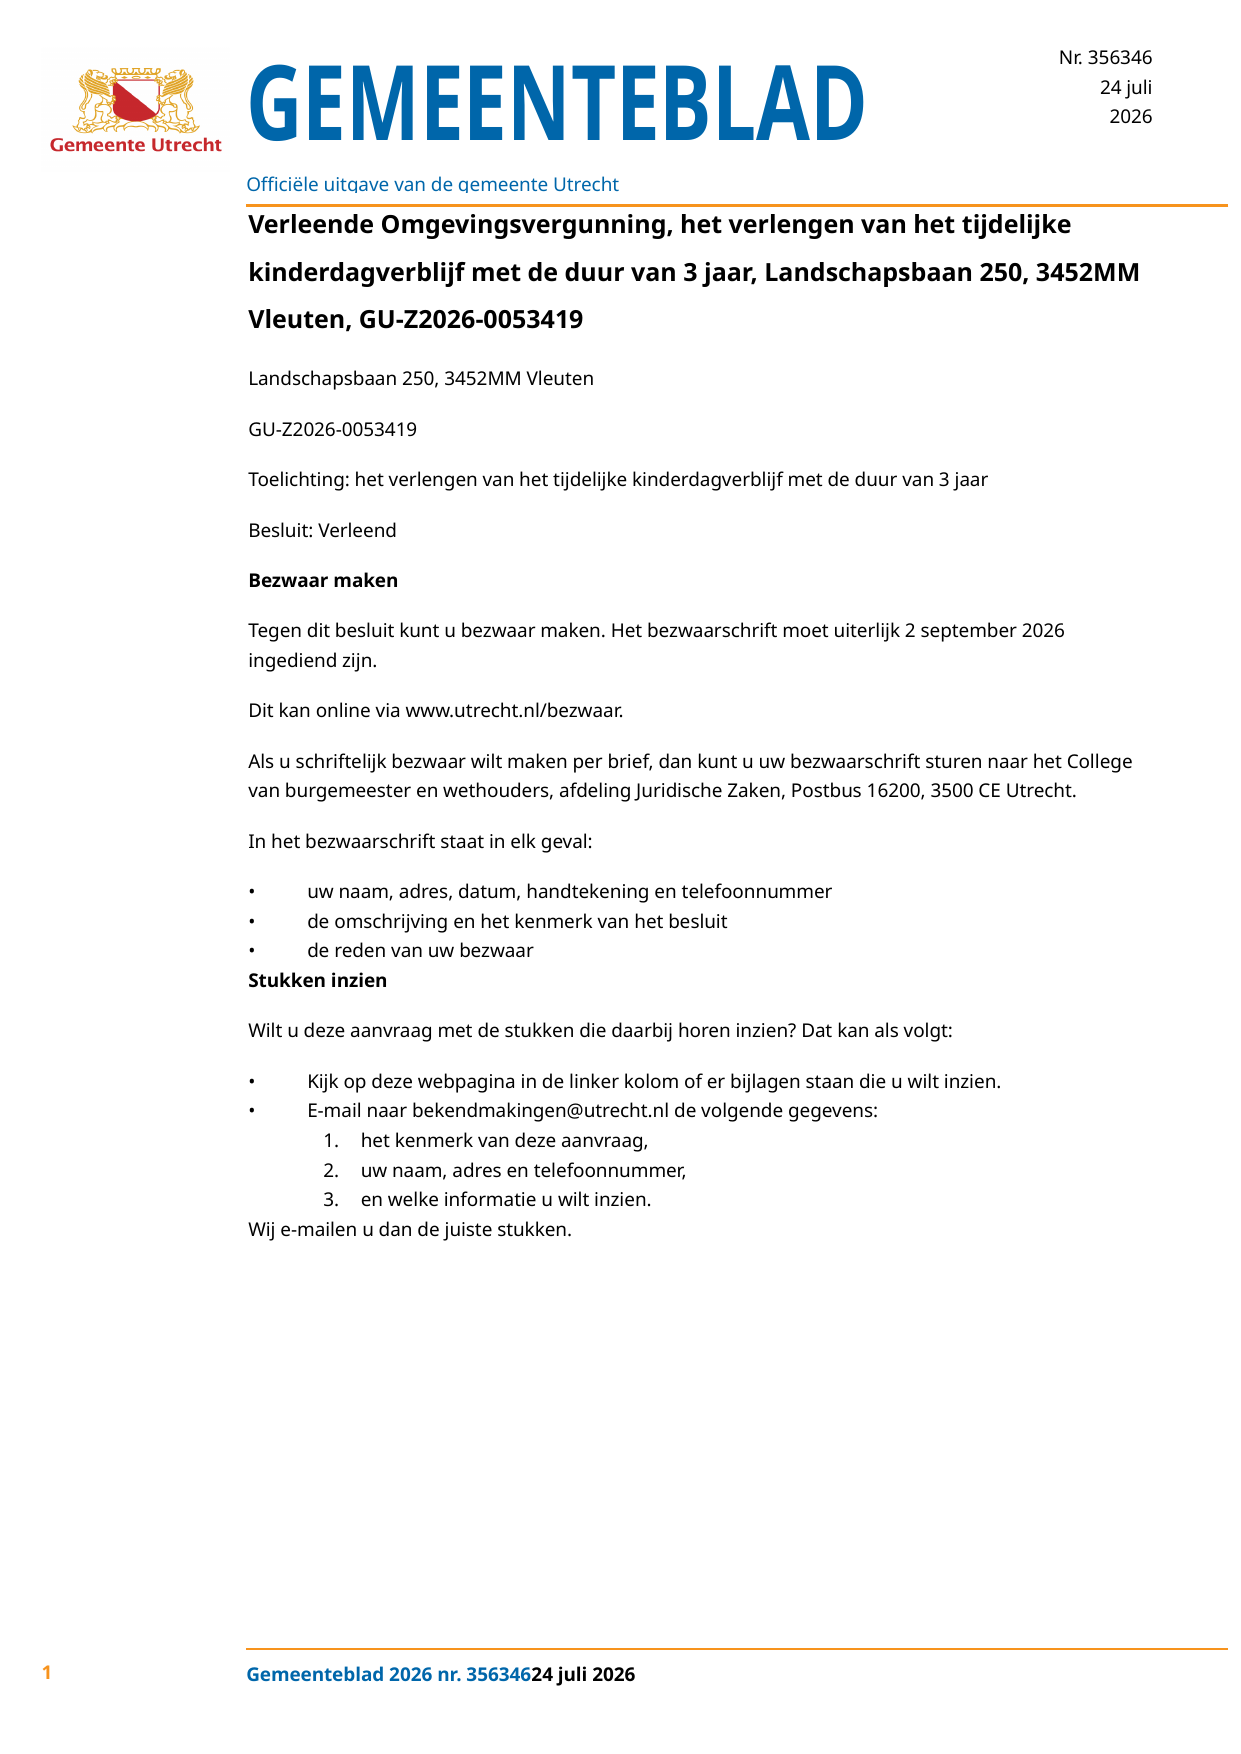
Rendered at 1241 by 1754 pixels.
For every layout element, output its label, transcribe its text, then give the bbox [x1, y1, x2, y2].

list uw naam, adres en telefoonnummer, [323, 1157, 1152, 1182]
list het kenmerk van deze aanvraag, [323, 1127, 1152, 1153]
text Tegen dit besluit kunt u bezwaar maken. Het bezwaarschrift moet uiterlijk 2 september 2026 ingediend zijn. [248, 618, 1152, 673]
text GU-Z2026-0053419 [248, 416, 1152, 442]
text Wij e-mailen u dan de juiste stukken. [248, 1216, 1152, 1242]
list de omschrijving en het kenmerk van het besluit [248, 908, 1152, 934]
text Bezwaar maken [248, 567, 1152, 593]
text In het bezwaarschrift staat in elk geval: [248, 828, 1152, 854]
text Als u schriftelijk bezwaar wilt maken per brief, dan kunt u uw bezwaarschrift sturen naar het College van burgemeester en wethouders, afdeling Juridische Zaken, Postbus 16200, 3500 CE Utrecht. [248, 748, 1152, 803]
list E-mail naar bekendmakingen@utrecht.nl de volgende gegevens: [248, 1098, 1152, 1123]
text Dit kan online via www.utrecht.nl/bezwaar. [248, 698, 1152, 723]
list Kijk op deze webpagina in de linker kolom of er bijlagen staan die u wilt inzien. [248, 1068, 1152, 1094]
text Landschapsbaan 250, 3452MM Vleuten [248, 366, 1152, 391]
list de reden van uw bezwaar [248, 938, 1152, 963]
text Stukken inzien [248, 967, 1152, 993]
text Toelichting: het verlengen van het tijdelijke kinderdagverblijf met de duur van 3 jaar [248, 466, 1152, 492]
text Besluit: Verleend [248, 517, 1152, 542]
text Verleende Omgevingsvergunning, het verlengen van het tijdelijke kinderdagverblijf met de duur van 3 jaar, Landschapsbaan 250, 3452MM Vleuten, GU-Z2026-0053419 [248, 207, 1152, 336]
list uw naam, adres, datum, handtekening en telefoonnummer [248, 878, 1152, 904]
picture [41, 47, 231, 172]
text Wilt u deze aanvraag met de stukken die daarbij horen inzien? Dat kan als volgt: [248, 1018, 1152, 1043]
list en welke informatie u wilt inzien. [323, 1186, 1152, 1212]
